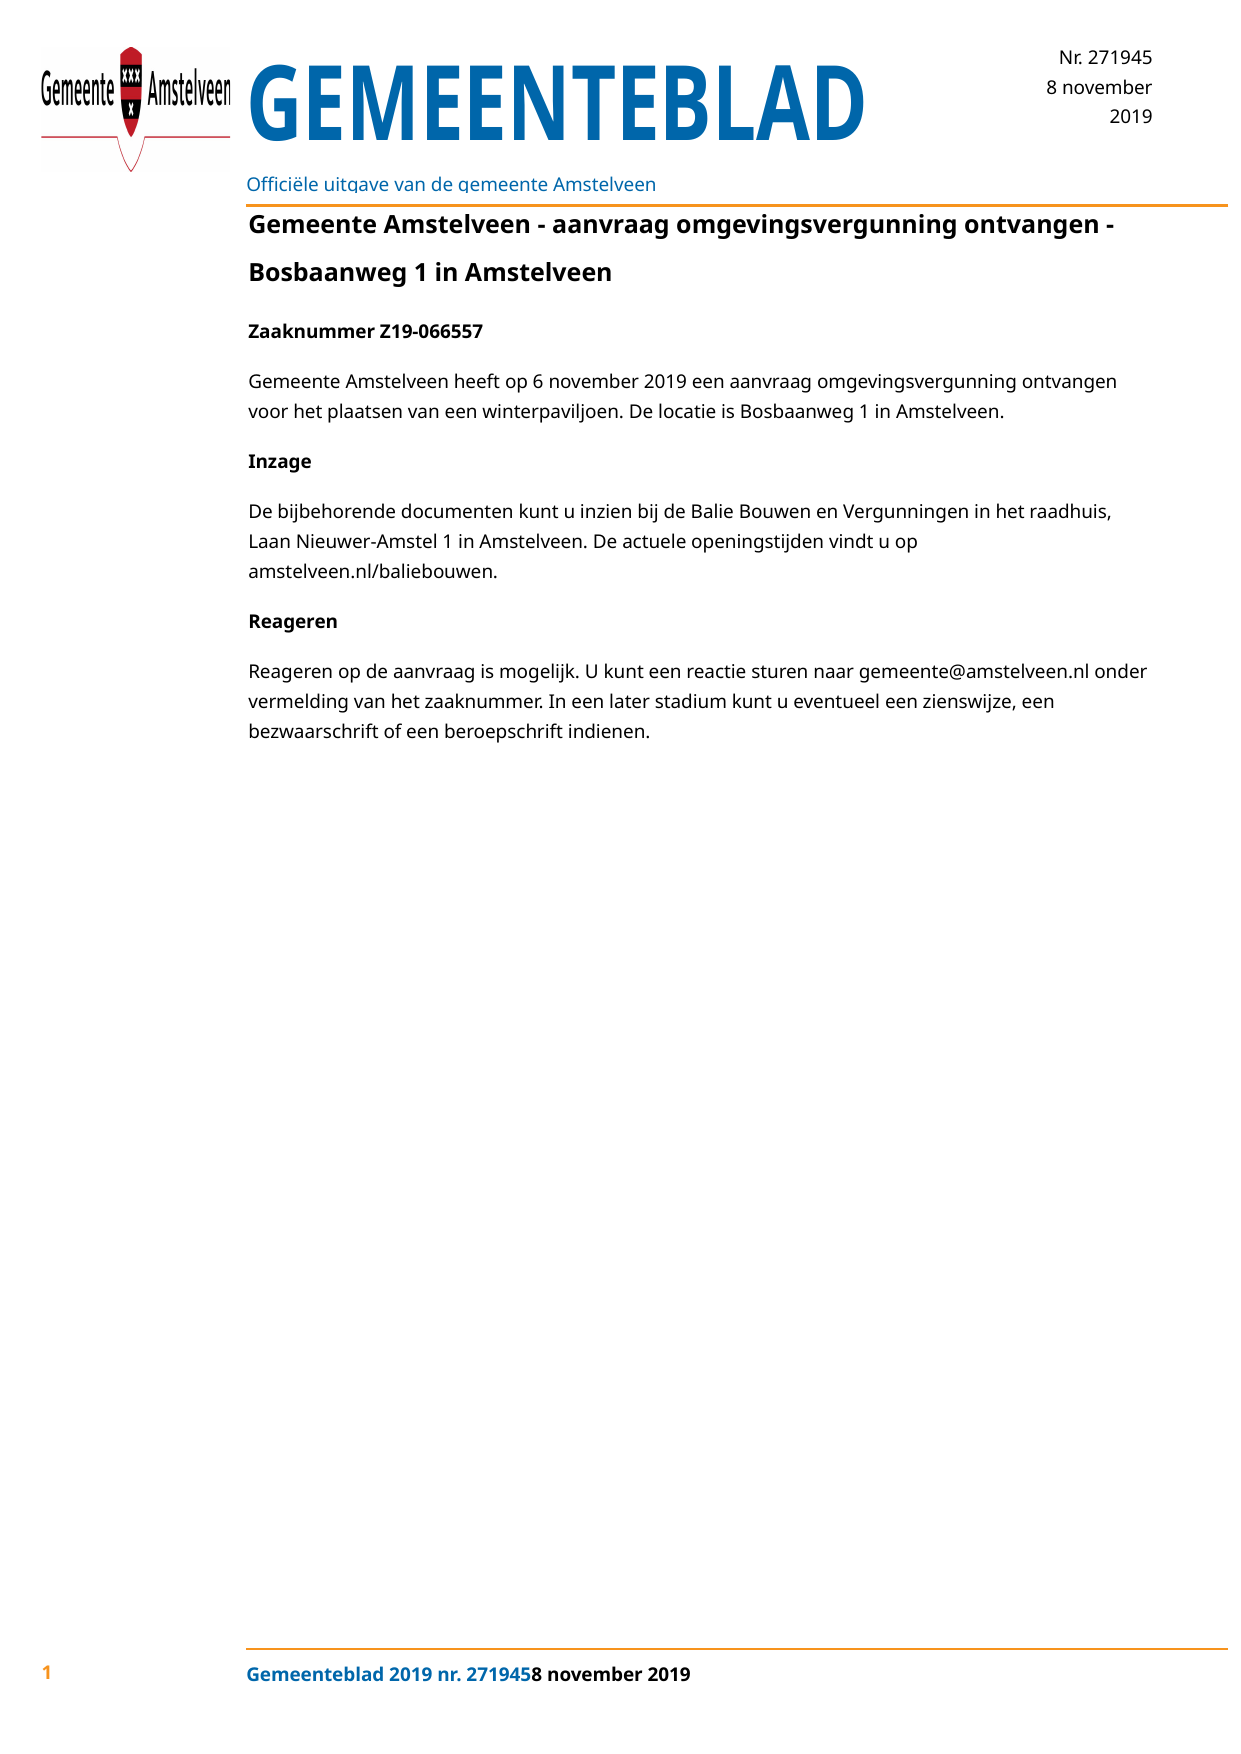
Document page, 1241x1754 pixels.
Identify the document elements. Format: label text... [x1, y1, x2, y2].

text De bijbehorende documenten kunt u inzien bij de Balie Bouwen en Vergunningen in het raadhuis, Laan Nieuwer-Amstel 1 in Amstelveen. De actuele openingstijden vindt u op amstelveen.nl/baliebouwen. [248, 499, 1152, 584]
text Gemeente Amstelveen heeft op 6 november 2019 een aanvraag omgevingsvergunning ontvangen voor het plaatsen van een winterpaviljoen. De locatie is Bosbaanweg 1 in Amstelveen. [248, 368, 1152, 424]
text Gemeente Amstelveen - aanvraag omgevingsvergunning ontvangen - Bosbaanweg 1 in Amstelveen [248, 207, 1152, 288]
text Reageren op de aanvraag is mogelijk. U kunt een reactie sturen naar gemeente@amstelveen.nl onder vermelding van het zaaknummer. In een later stadium kunt u eventueel een zienswijze, een bezwaarschrift of een beroepschrift indienen. [248, 659, 1152, 744]
text Inzage [248, 448, 1152, 474]
text Zaaknummer Z19-066557 [248, 318, 1152, 344]
text Reageren [248, 608, 1152, 634]
picture [41, 47, 231, 172]
